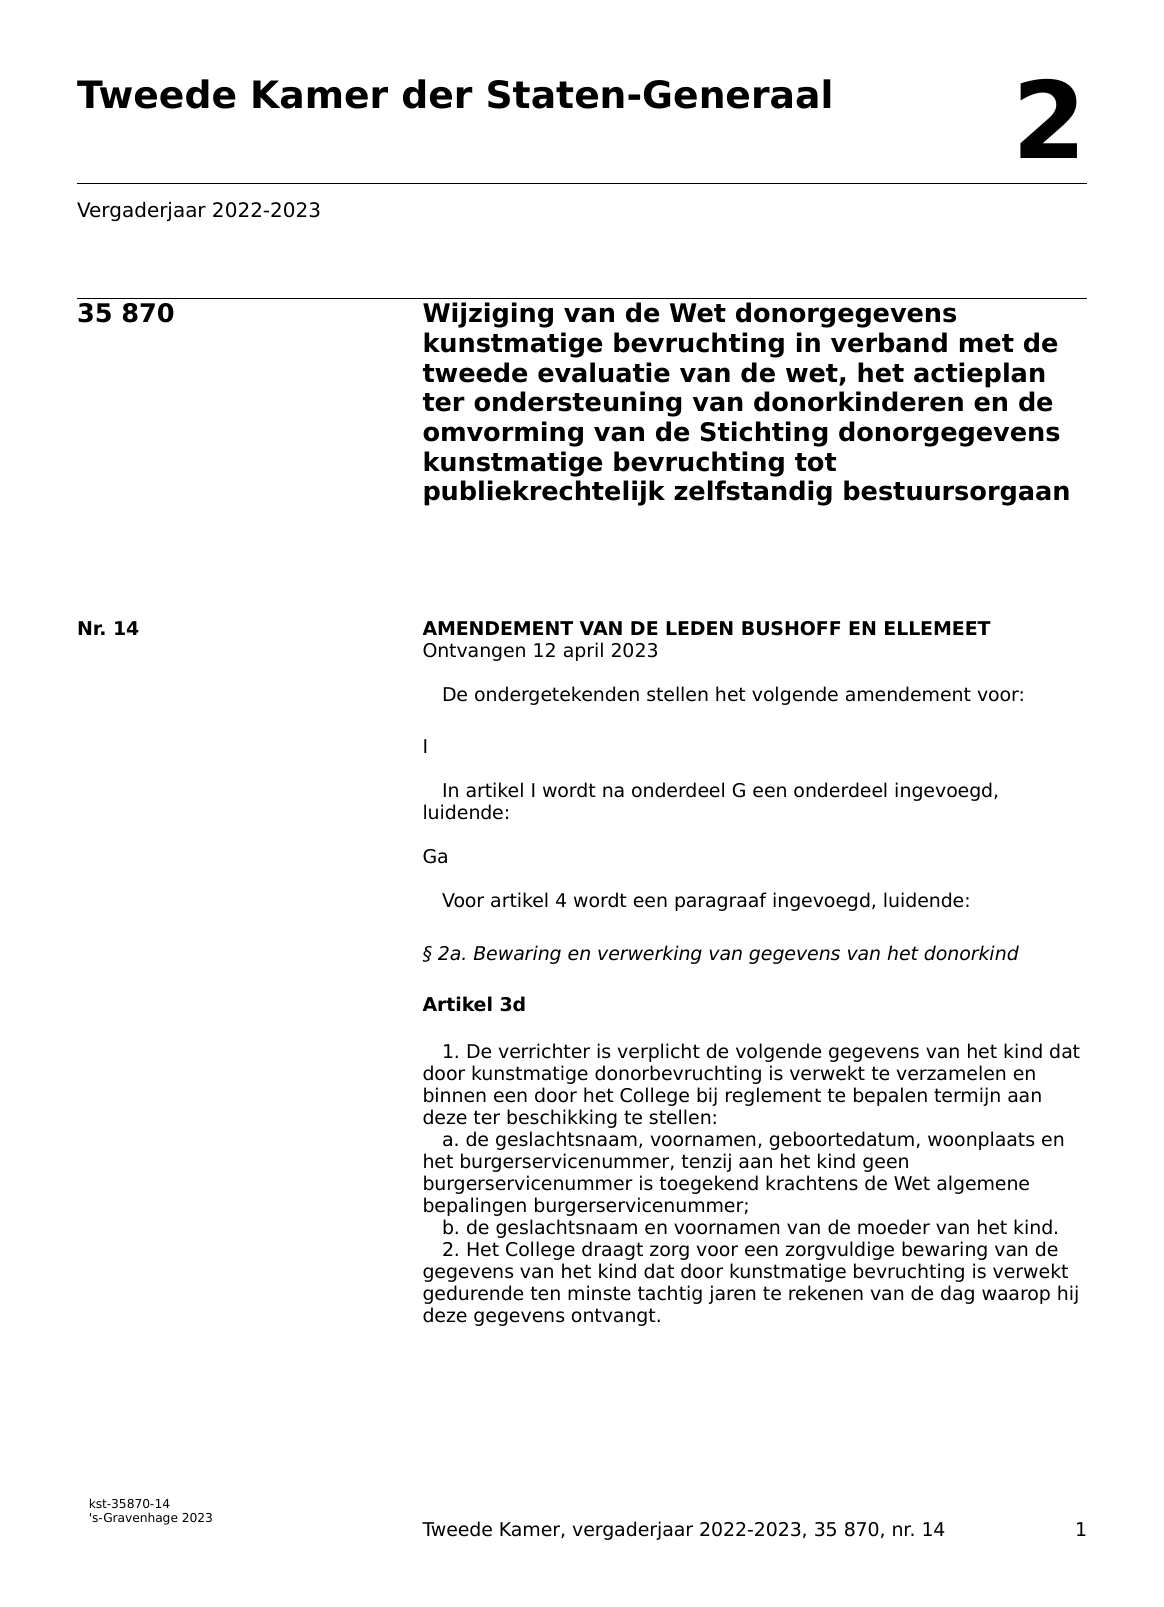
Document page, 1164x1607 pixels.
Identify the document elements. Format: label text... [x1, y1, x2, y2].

table_cell Vergaderjaar 2022-2023 [77, 184, 1087, 298]
text 1. De verrichter is verplicht de volgende gegevens van het kind dat door kunstmatige donorbevruchting is verwekt te verzamelen en binnen een door het College bij reglement te bepalen termijn aan deze ter beschikking te stellen: [422, 1041, 1087, 1129]
subtitle § 2a. Bewaring en verwerking van gegevens van het donorkind [422, 942, 1087, 964]
text De ondergetekenden stellen het volgende amendement voor: [422, 684, 1087, 706]
subtitle I [422, 736, 1087, 758]
text b. de geslachtsnaam en voornamen van de moeder van het kind. [422, 1217, 1087, 1239]
text 2. Het College draagt zorg voor een zorgvuldige bewaring van de gegevens van het kind dat door kunstmatige bevruchting is verwekt gedurende ten minste tachtig jaren te rekenen van de dag waarop hij deze gegevens ontvangt. [422, 1239, 1087, 1327]
table_header Tweede Kamer der Staten-Generaal [77, 59, 886, 183]
subtitle 35 870 Wijziging van de Wet donorgegevens kunstmatige bevruchting in verband met de tweede evaluatie van de wet, het actieplan ter ondersteuning van donorkinderen en de omvorming van de Stichting donorgegevens kunstmatige bevruchting tot publiekrechtelijk zelfstandig bestuursorgaan [77, 299, 1087, 507]
text Voor artikel 4 wordt een paragraaf ingevoegd, luidende: [422, 890, 1087, 912]
text Ga [422, 846, 1087, 868]
text In artikel I wordt na onderdeel G een onderdeel ingevoegd, luidende: [422, 780, 1087, 824]
text a. de geslachtsnaam, voornamen, geboortedatum, woonplaats en het burgerservicenummer, tenzij aan het kind geen burgerservicenummer is toegekend krachtens de Wet algemene bepalingen burgerservicenummer; [422, 1129, 1087, 1217]
subtitle Nr. 14 AMENDEMENT VAN DE LEDEN BUSHOFF EN ELLEMEET [77, 618, 1087, 640]
text kst-35870-14 [88, 1497, 323, 1511]
table_header 2 [886, 59, 1087, 183]
subtitle Artikel 3d [422, 994, 1087, 1016]
text 's-Gravenhage 2023 [88, 1511, 323, 1525]
text Ontvangen 12 april 2023 [422, 640, 1087, 662]
